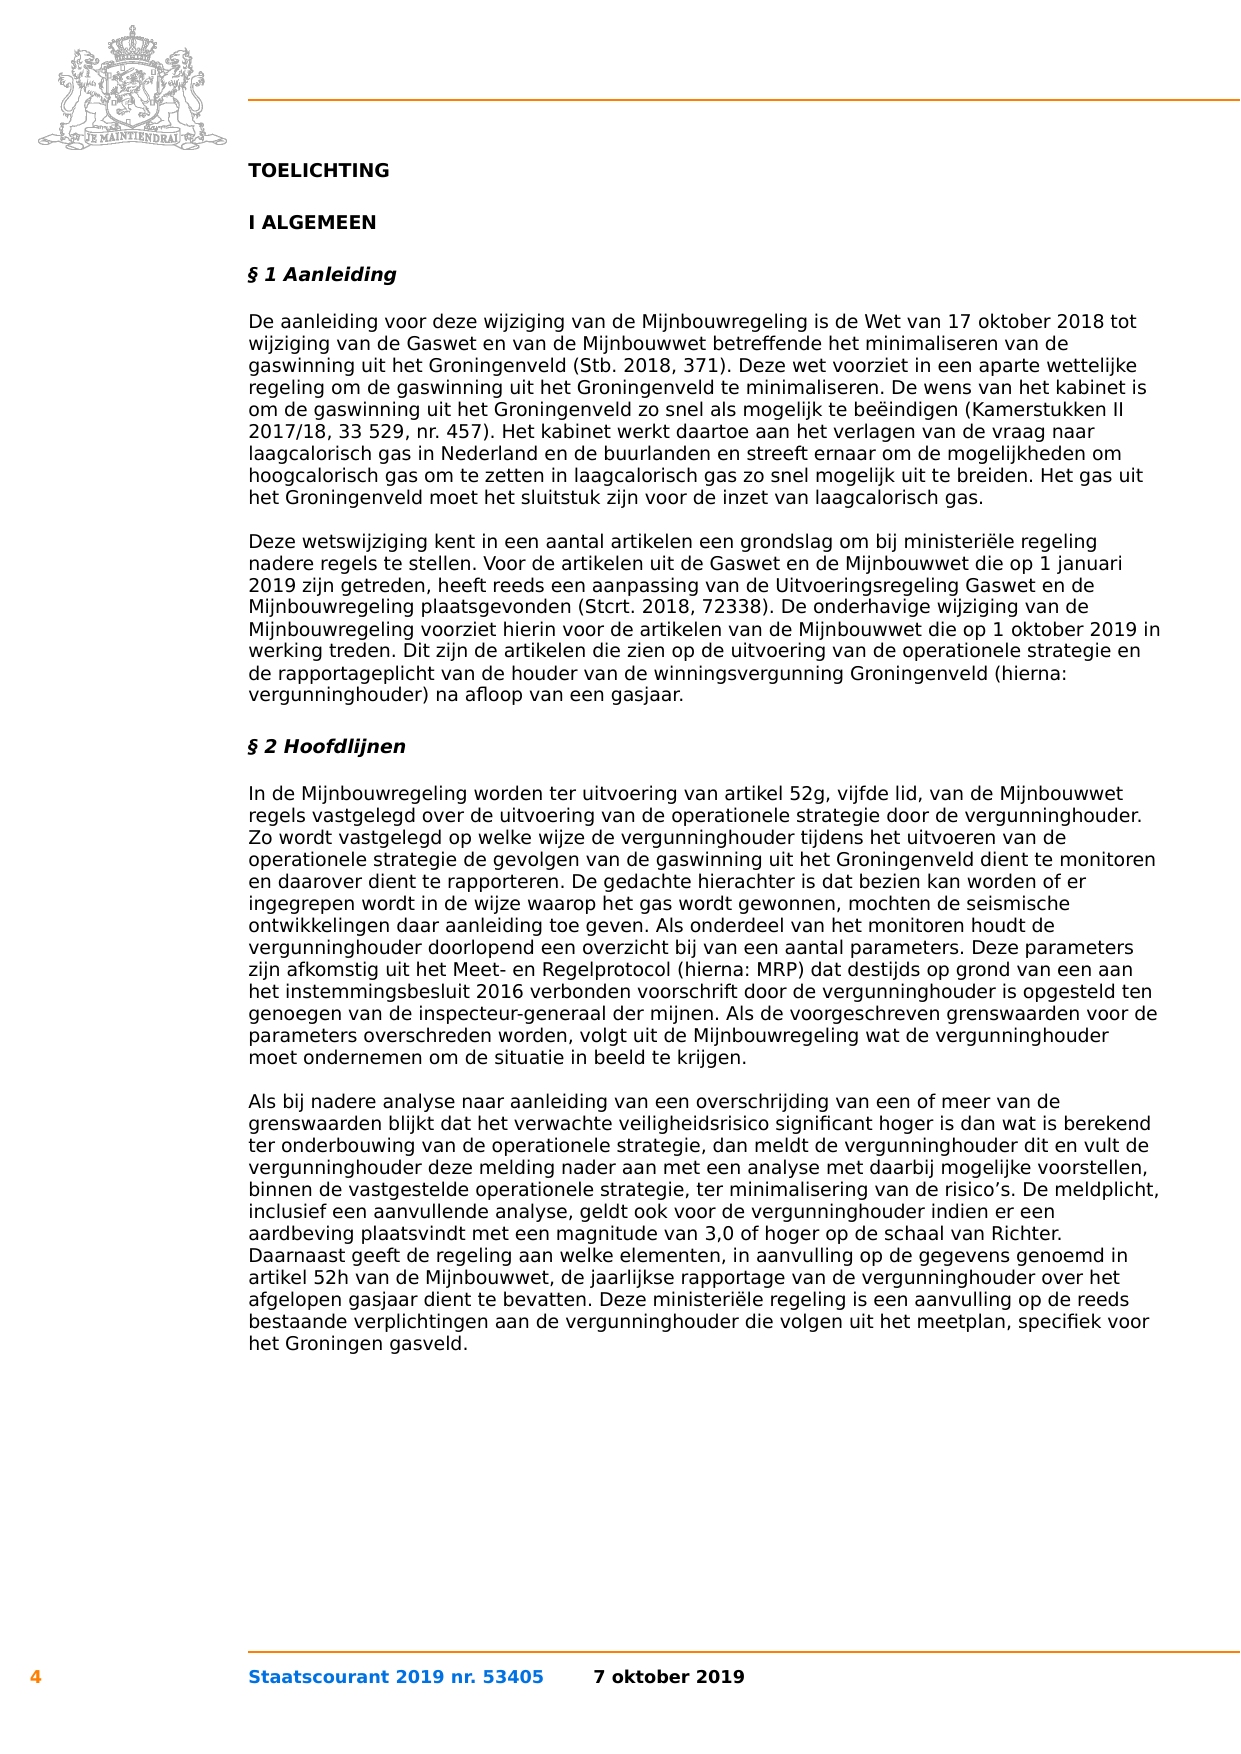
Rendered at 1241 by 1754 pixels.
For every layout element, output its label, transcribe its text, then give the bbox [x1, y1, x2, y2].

subtitle § 2 Hoofdlijnen [248, 736, 1163, 758]
text De aanleiding voor deze wijziging van de Mijnbouwregeling is de Wet van 17 oktober 2018 tot wijziging van de Gaswet en van de Mijnbouwwet betreffende het minimaliseren van de gaswinning uit het Groningenveld (Stb. 2018, 371). Deze wet voorziet in een aparte wettelijke regeling om de gaswinning uit het Groningenveld te minimaliseren. De wens van het kabinet is om de gaswinning uit het Groningenveld zo snel als mogelijk te beëindigen (Kamerstukken II 2017/18, 33 529, nr. 457). Het kabinet werkt daartoe aan het verlagen van de vraag naar laagcalorisch gas in Nederland en de buurlanden en streeft ernaar om de mogelijkheden om hoogcalorisch gas om te zetten in laagcalorisch gas zo snel mogelijk uit te breiden. Het gas uit het Groningenveld moet het sluitstuk zijn voor de inzet van laagcalorisch gas. [248, 311, 1163, 509]
text Deze wetswijziging kent in een aantal artikelen een grondslag om bij ministeriële regeling nadere regels te stellen. Voor de artikelen uit de Gaswet en de Mijnbouwwet die op 1 januari 2019 zijn getreden, heeft reeds een aanpassing van de Uitvoeringsregeling Gaswet en de Mijnbouwregeling plaatsgevonden (Stcrt. 2018, 72338). De onderhavige wijziging van de Mijnbouwregeling voorziet hierin voor de artikelen van de Mijnbouwwet die op 1 oktober 2019 in werking treden. Dit zijn de artikelen die zien op de uitvoering van de operationele strategie en de rapportageplicht van de houder van de winningsvergunning Groningenveld (hierna: vergunninghouder) na afloop van een gasjaar. [248, 531, 1163, 706]
subtitle § 1 Aanleiding [248, 264, 1163, 286]
text Daarnaast geeft de regeling aan welke elementen, in aanvulling op de gegevens genoemd in artikel 52h van de Mijnbouwwet, de jaarlijkse rapportage van de vergunninghouder over het afgelopen gasjaar dient te bevatten. Deze ministeriële regeling is een aanvulling op de reeds bestaande verplichtingen aan de vergunninghouder die volgen uit het meetplan, specifiek voor het Groningen gasveld. [248, 1245, 1163, 1355]
text Als bij nadere analyse naar aanleiding van een overschrijding van een of meer van de grenswaarden blijkt dat het verwachte veiligheidsrisico significant hoger is dan wat is berekend ter onderbouwing van de operationele strategie, dan meldt de vergunninghouder dit en vult de vergunninghouder deze melding nader aan met een analyse met daarbij mogelijke voorstellen, binnen de vastgestelde operationele strategie, ter minimalisering van de risico’s. De meldplicht, inclusief een aanvullende analyse, geldt ook voor de vergunninghouder indien er een aardbeving plaatsvindt met een magnitude van 3,0 of hoger op de schaal van Richter. [248, 1091, 1163, 1245]
subtitle I ALGEMEEN [248, 212, 1163, 234]
subtitle TOELICHTING [248, 160, 1163, 182]
picture [38, 25, 227, 150]
text In de Mijnbouwregeling worden ter uitvoering van artikel 52g, vijfde lid, van de Mijnbouwwet regels vastgelegd over de uitvoering van de operationele strategie door de vergunninghouder. Zo wordt vastgelegd op welke wijze de vergunninghouder tijdens het uitvoeren van de operationele strategie de gevolgen van de gaswinning uit het Groningenveld dient te monitoren en daarover dient te rapporteren. De gedachte hierachter is dat bezien kan worden of er ingegrepen wordt in de wijze waarop het gas wordt gewonnen, mochten de seismische ontwikkelingen daar aanleiding toe geven. Als onderdeel van het monitoren houdt de vergunninghouder doorlopend een overzicht bij van een aantal parameters. Deze parameters zijn afkomstig uit het Meet- en Regelprotocol (hierna: MRP) dat destijds op grond van een aan het instemmingsbesluit 2016 verbonden voorschrift door de vergunninghouder is opgesteld ten genoegen van de inspecteur-generaal der mijnen. Als de voorgeschreven grenswaarden voor de parameters overschreden worden, volgt uit de Mijnbouwregeling wat de vergunninghouder moet ondernemen om de situatie in beeld te krijgen. [248, 783, 1163, 1069]
